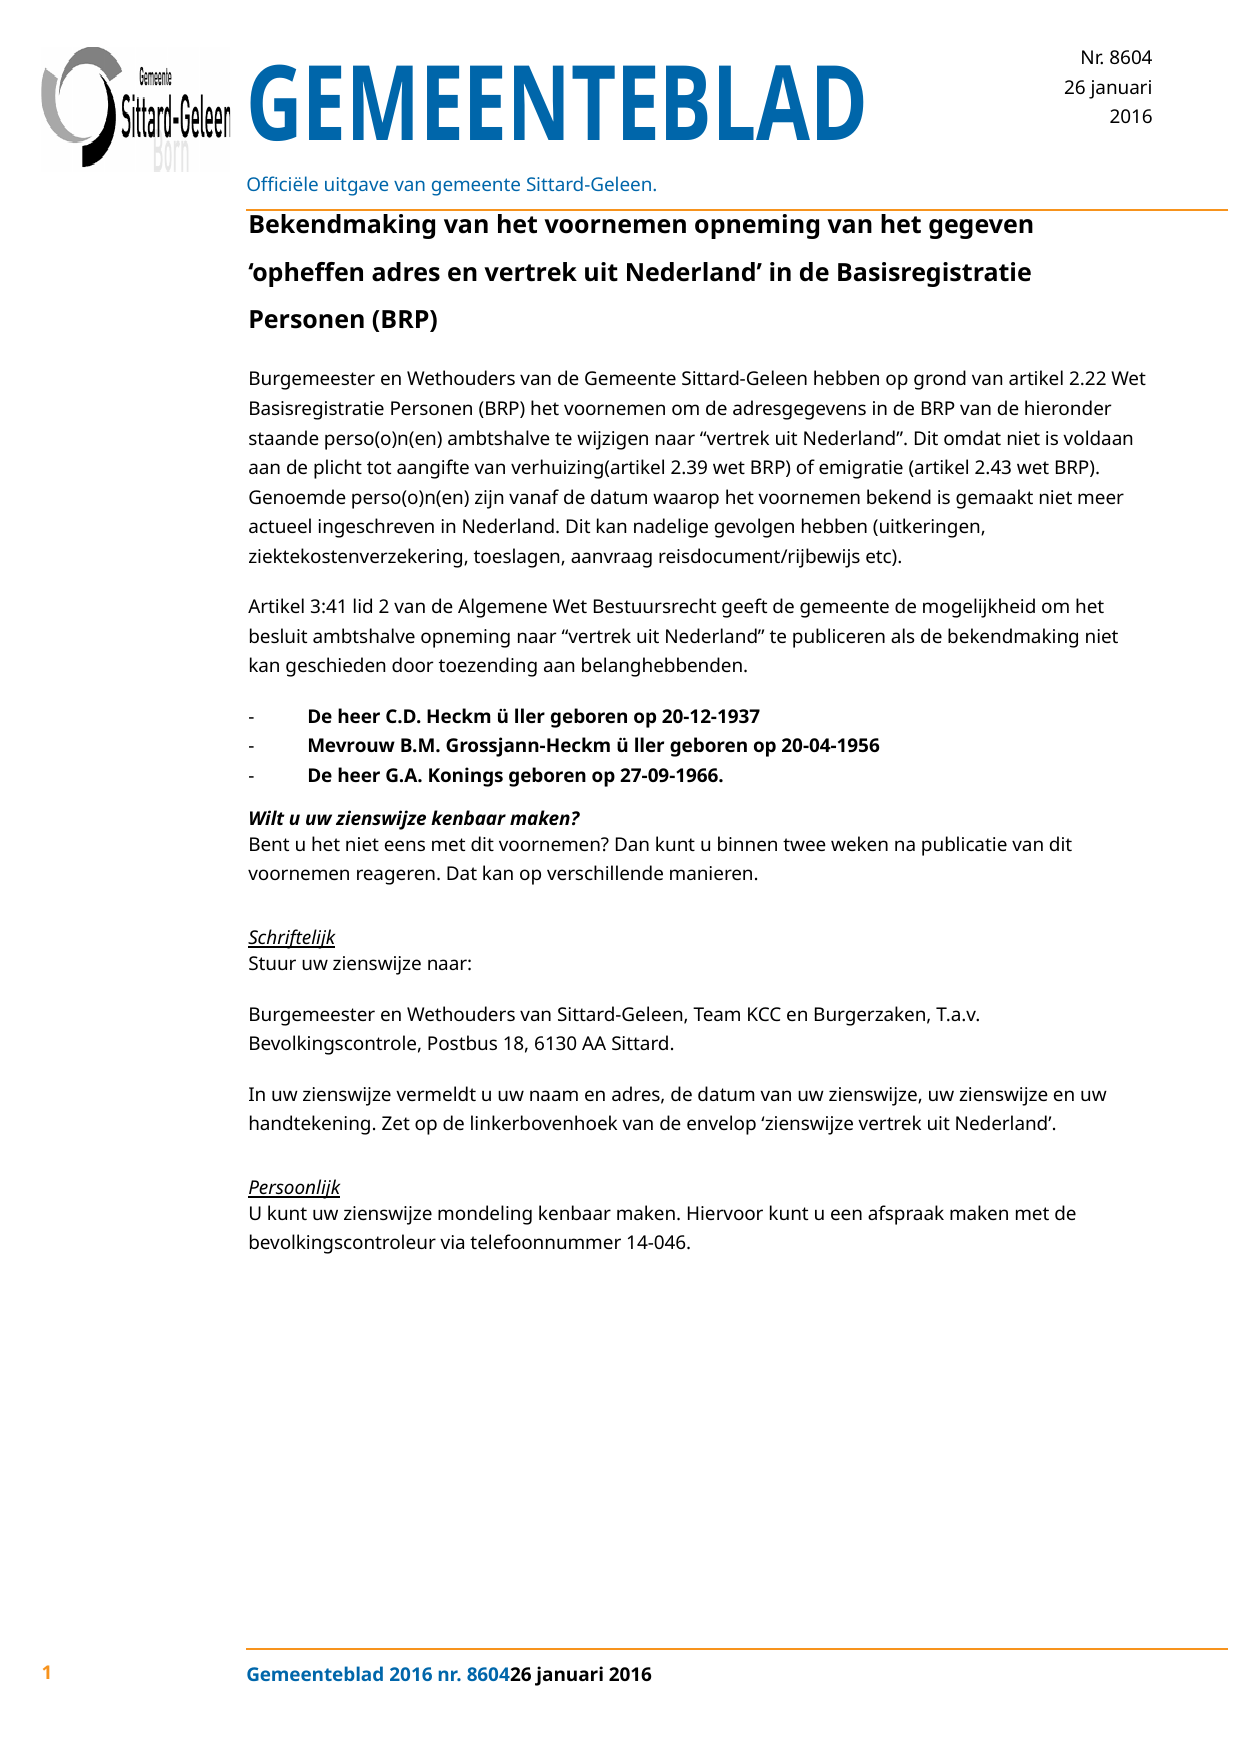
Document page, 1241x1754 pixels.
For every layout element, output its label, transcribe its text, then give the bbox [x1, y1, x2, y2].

text Burgemeester en Wethouders van de Gemeente Sittard-Geleen hebben op grond van artikel 2.22 Wet Basisregistratie Personen (BRP) het voornemen om de adresgegevens in de BRP van de hieronder staande perso(o)n(en) ambtshalve te wijzigen naar “vertrek uit Nederland”. Dit omdat niet is voldaan aan de plicht tot aangifte van verhuizing(artikel 2.39 wet BRP) of emigratie (artikel 2.43 wet BRP). Genoemde perso(o)n(en) zijn vanaf de datum waarop het voornemen bekend is gemaakt niet meer actueel ingeschreven in Nederland. Dit kan nadelige gevolgen hebben (uitkeringen, ziektekostenverzekering, toeslagen, aanvraag reisdocument/rijbewijs etc). [248, 366, 1152, 569]
list Mevrouw B.M. Grossjann-Heckm ü ller geboren op 20-04-1956 [248, 733, 1152, 758]
text Artikel 3:41 lid 2 van de Algemene Wet Bestuursrecht geeft de gemeente de mogelijkheid om het besluit ambtshalve opneming naar “vertrek uit Nederland” te publiceren als de bekendmaking niet kan geschieden door toezending aan belanghebbenden. [248, 593, 1152, 678]
text Stuur uw zienswijze naar: [248, 950, 1152, 976]
text Schriftelijk [248, 924, 1152, 950]
list De heer C.D. Heckm ü ller geboren op 20-12-1937 [248, 703, 1152, 729]
list De heer G.A. Konings geboren op 27-09-1966. [248, 762, 1152, 788]
picture [41, 47, 231, 172]
text Bent u het niet eens met dit voornemen? Dan kunt u binnen twee weken na publicatie van dit voornemen reageren. Dat kan op verschillende manieren. [248, 831, 1152, 886]
text U kunt uw zienswijze mondeling kenbaar maken. Hiervoor kunt u een afspraak maken met de bevolkingscontroleur via telefoonnummer 14-046. [248, 1200, 1152, 1255]
text Burgemeester en Wethouders van Sittard-Geleen, Team KCC en Burgerzaken, T.a.v. Bevolkingscontrole, Postbus 18, 6130 AA Sittard. [248, 1001, 1152, 1056]
text Wilt u uw zienswijze kenbaar maken? [248, 805, 1152, 831]
text Persoonlijk [248, 1174, 1152, 1200]
text In uw zienswijze vermeldt u uw naam en adres, de datum van uw zienswijze, uw zienswijze en uw handtekening. Zet op de linkerbovenhoek van de envelop ‘zienswijze vertrek uit Nederland’. [248, 1081, 1152, 1136]
text Bekendmaking van het voornemen opneming van het gegeven ‘opheffen adres en vertrek uit Nederland’ in de Basisregistratie Personen (BRP) [248, 211, 1152, 336]
